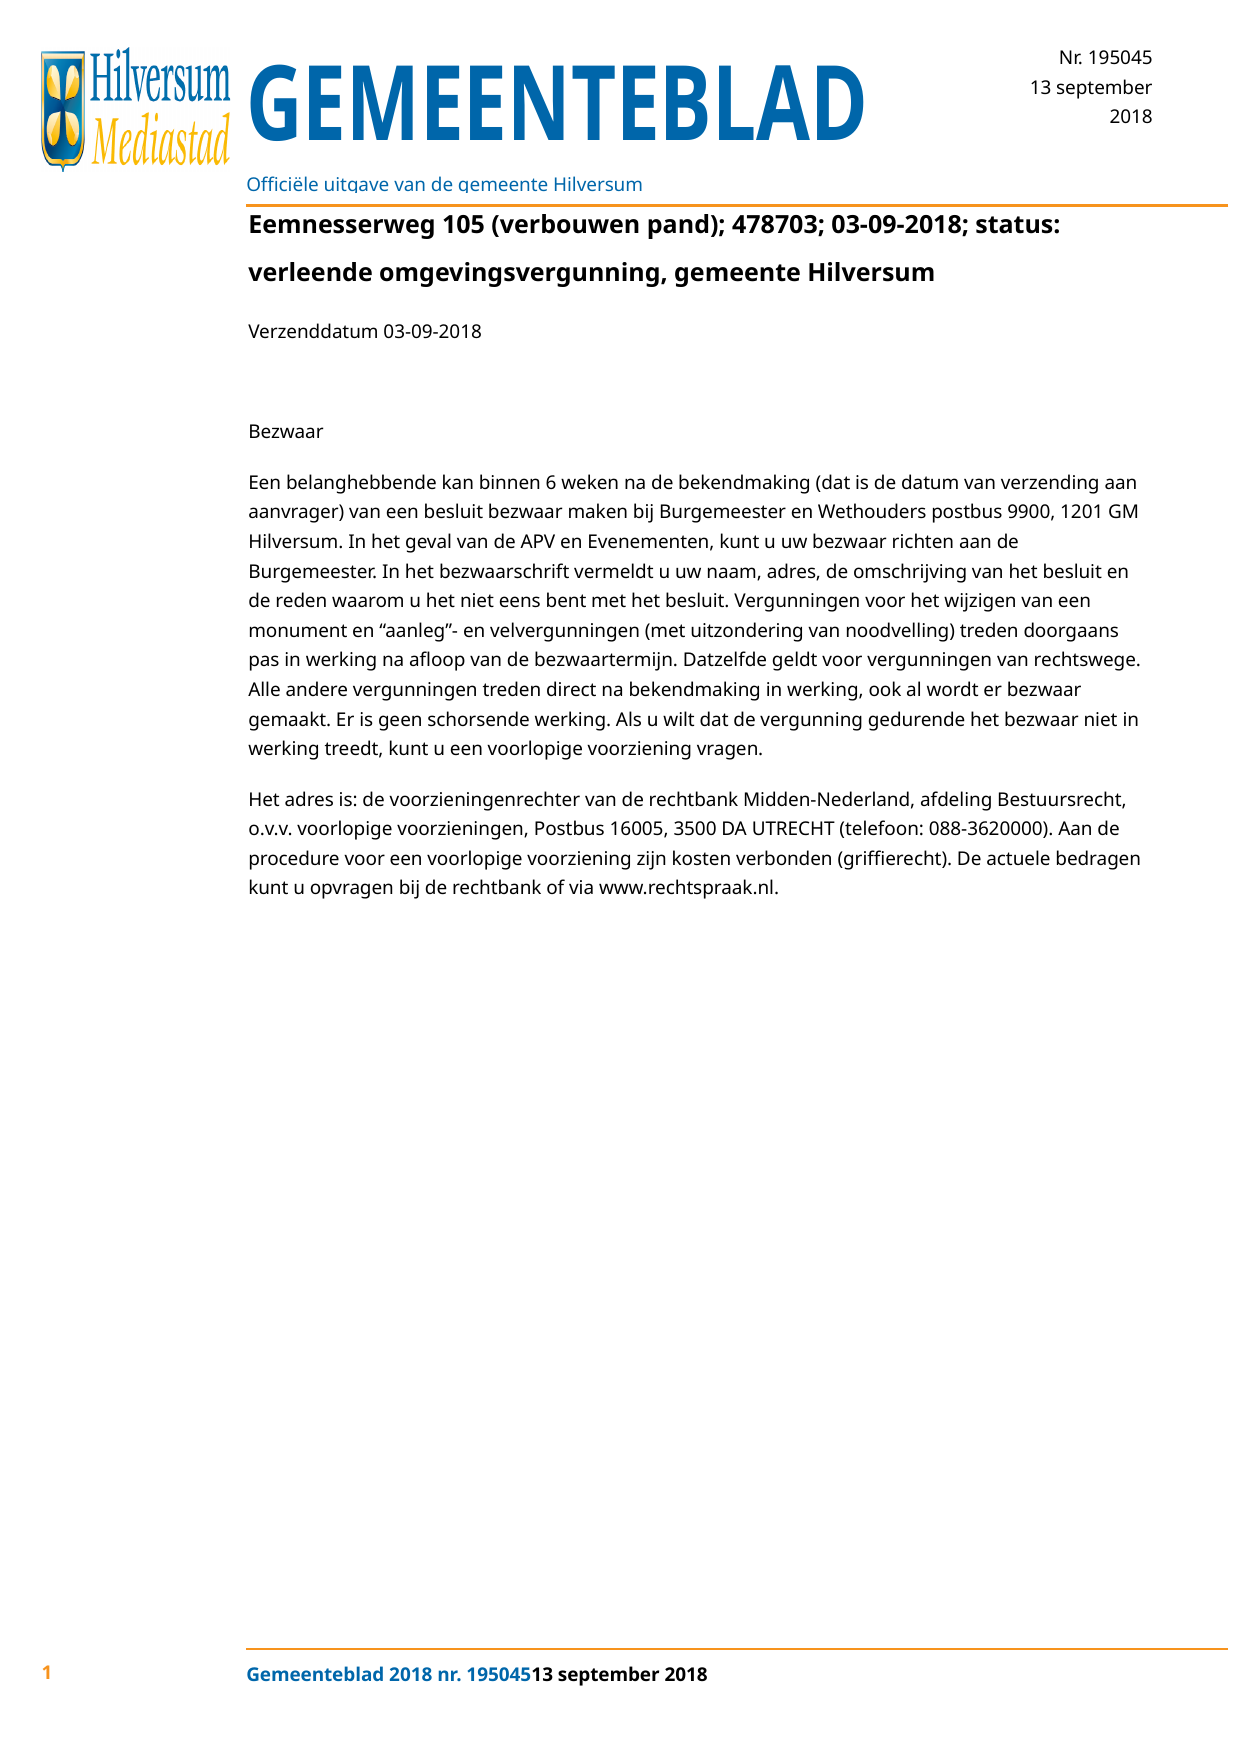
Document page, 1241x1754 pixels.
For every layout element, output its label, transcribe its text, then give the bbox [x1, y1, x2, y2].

picture [41, 47, 231, 172]
text Eemnesserweg 105 (verbouwen pand); 478703; 03-09-2018; status: verleende omgevingsvergunning, gemeente Hilversum [248, 207, 1152, 288]
text Bezwaar [248, 419, 1152, 444]
text Verzenddatum 03-09-2018 [248, 318, 1152, 344]
text Een belanghebbende kan binnen 6 weken na de bekendmaking (dat is de datum van verzending aan aanvrager) van een besluit bezwaar maken bij Burgemeester en Wethouders postbus 9900, 1201 GM Hilversum. In het geval van de APV en Evenementen, kunt u uw bezwaar richten aan de Burgemeester. In het bezwaarschrift vermeldt u uw naam, adres, de omschrijving van het besluit en de reden waarom u het niet eens bent met het besluit. Vergunningen voor het wijzigen van een monument en “aanleg”- en velvergunningen (met uitzondering van noodvelling) treden doorgaans pas in werking na afloop van de bezwaartermijn. Datzelfde geldt voor vergunningen van rechtswege. Alle andere vergunningen treden direct na bekendmaking in werking, ook al wordt er bezwaar gemaakt. Er is geen schorsende werking. Als u wilt dat de vergunning gedurende het bezwaar niet in werking treedt, kunt u een voorlopige voorziening vragen. [248, 469, 1152, 761]
text Het adres is: de voorzieningenrechter van de rechtbank Midden-Nederland, afdeling Bestuursrecht, o.v.v. voorlopige voorzieningen, Postbus 16005, 3500 DA UTRECHT (telefoon: 088-3620000). Aan de procedure voor een voorlopige voorziening zijn kosten verbonden (griffierecht). De actuele bedragen kunt u opvragen bij de rechtbank of via www.rechtspraak.nl. [248, 786, 1152, 900]
